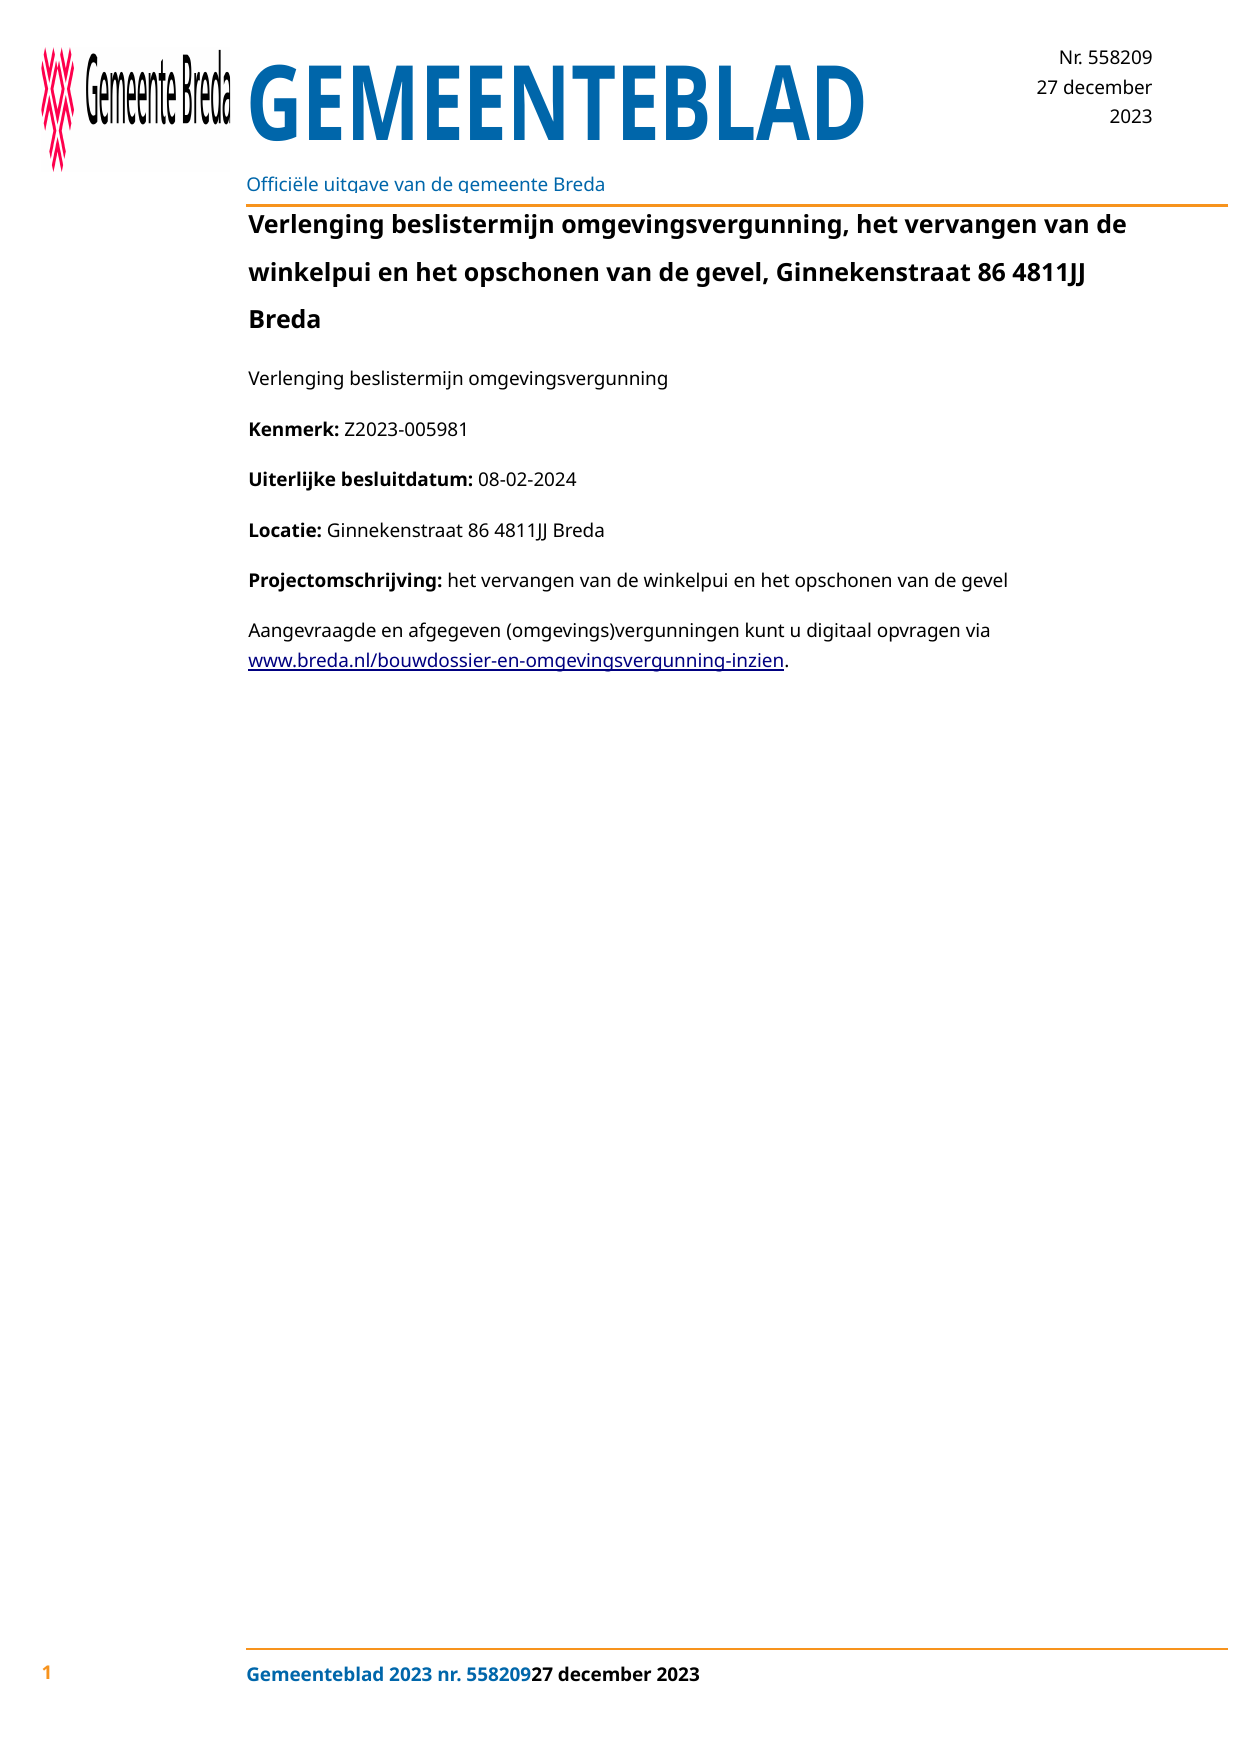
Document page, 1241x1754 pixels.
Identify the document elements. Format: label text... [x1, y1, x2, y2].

text Projectomschrijving: het vervangen van de winkelpui en het opschonen van de gevel [248, 567, 1152, 593]
text Kenmerk: Z2023-005981 [248, 416, 1152, 442]
text Verlenging beslistermijn omgevingsvergunning, het vervangen van de winkelpui en het opschonen van de gevel, Ginnekenstraat 86 4811JJ Breda [248, 207, 1152, 336]
text Uiterlijke besluitdatum: 08-02-2024 [248, 466, 1152, 492]
picture [41, 47, 231, 172]
text Verlenging beslistermijn omgevingsvergunning [248, 366, 1152, 391]
text Locatie: Ginnekenstraat 86 4811JJ Breda [248, 517, 1152, 542]
text Aangevraagde en afgegeven (omgevings)vergunningen kunt u digitaal opvragen via www.breda.nl/bouwdossier-en-omgevingsvergunning-inzien. [248, 618, 1152, 673]
